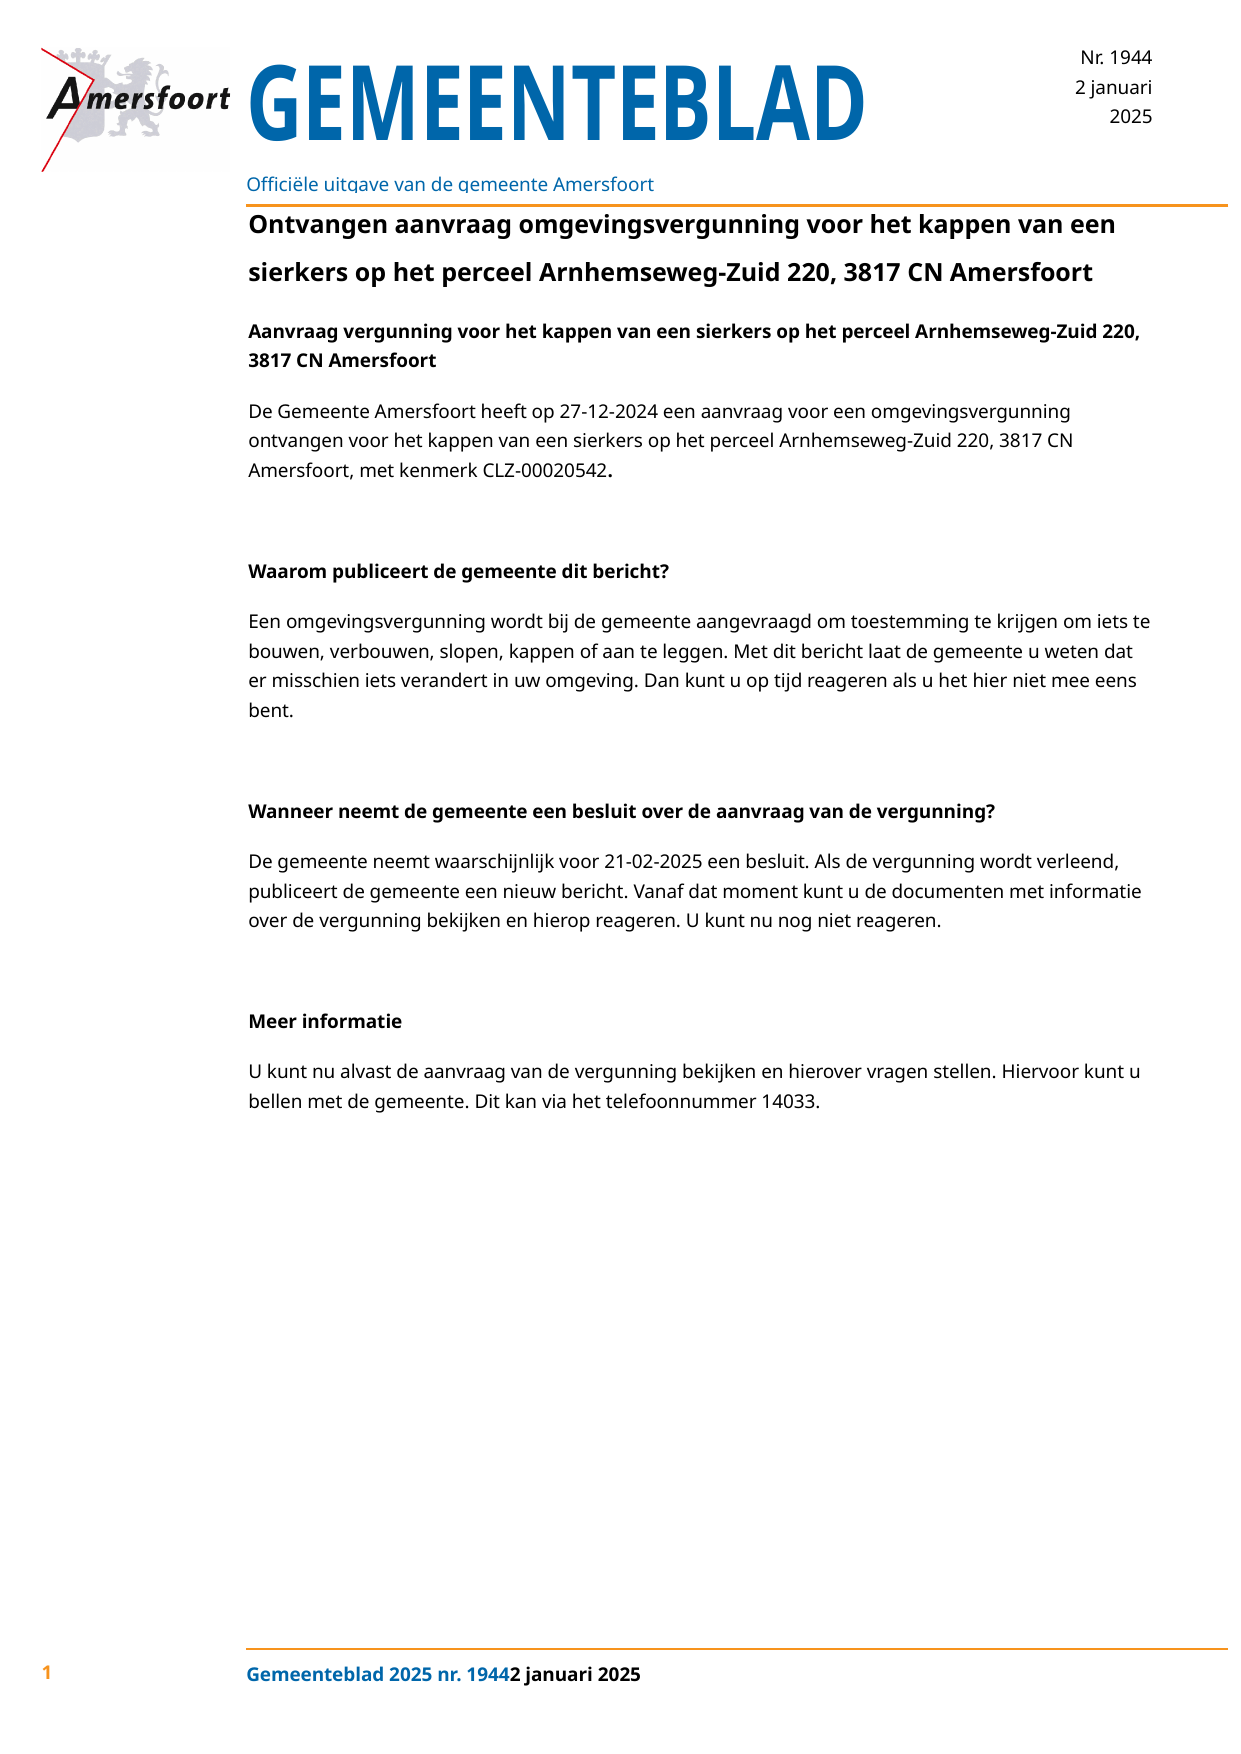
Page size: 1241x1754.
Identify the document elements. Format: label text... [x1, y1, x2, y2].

text Meer informatie [248, 1008, 1152, 1034]
text Ontvangen aanvraag omgevingsvergunning voor het kappen van een sierkers op het perceel Arnhemseweg-Zuid 220, 3817 CN Amersfoort [248, 207, 1152, 288]
picture [41, 47, 231, 172]
text De Gemeente Amersfoort heeft op 27-12-2024 een aanvraag voor een omgevingsvergunning ontvangen voor het kappen van een sierkers op het perceel Arnhemseweg-Zuid 220, 3817 CN Amersfoort, met kenmerk CLZ-00020542. [248, 398, 1152, 483]
text Een omgevingsvergunning wordt bij de gemeente aangevraagd om toestemming te krijgen om iets te bouwen, verbouwen, slopen, kappen of aan te leggen. Met dit bericht laat de gemeente u weten dat er misschien iets verandert in uw omgeving. Dan kunt u op tijd reageren als u het hier niet mee eens bent. [248, 608, 1152, 723]
text U kunt nu alvast de aanvraag van de vergunning bekijken en hierover vragen stellen. Hiervoor kunt u bellen met de gemeente. Dit kan via het telefoonnummer 14033. [248, 1059, 1152, 1114]
text De gemeente neemt waarschijnlijk voor 21-02-2025 een besluit. Als de vergunning wordt verleend, publiceert de gemeente een nieuw bericht. Vanaf dat moment kunt u de documenten met informatie over de vergunning bekijken en hierop reageren. U kunt nu nog niet reageren. [248, 848, 1152, 933]
text Aanvraag vergunning voor het kappen van een sierkers op het perceel Arnhemseweg-Zuid 220, 3817 CN Amersfoort [248, 318, 1152, 373]
text Wanneer neemt de gemeente een besluit over de aanvraag van de vergunning? [248, 798, 1152, 824]
text Waarom publiceert de gemeente dit bericht? [248, 558, 1152, 584]
